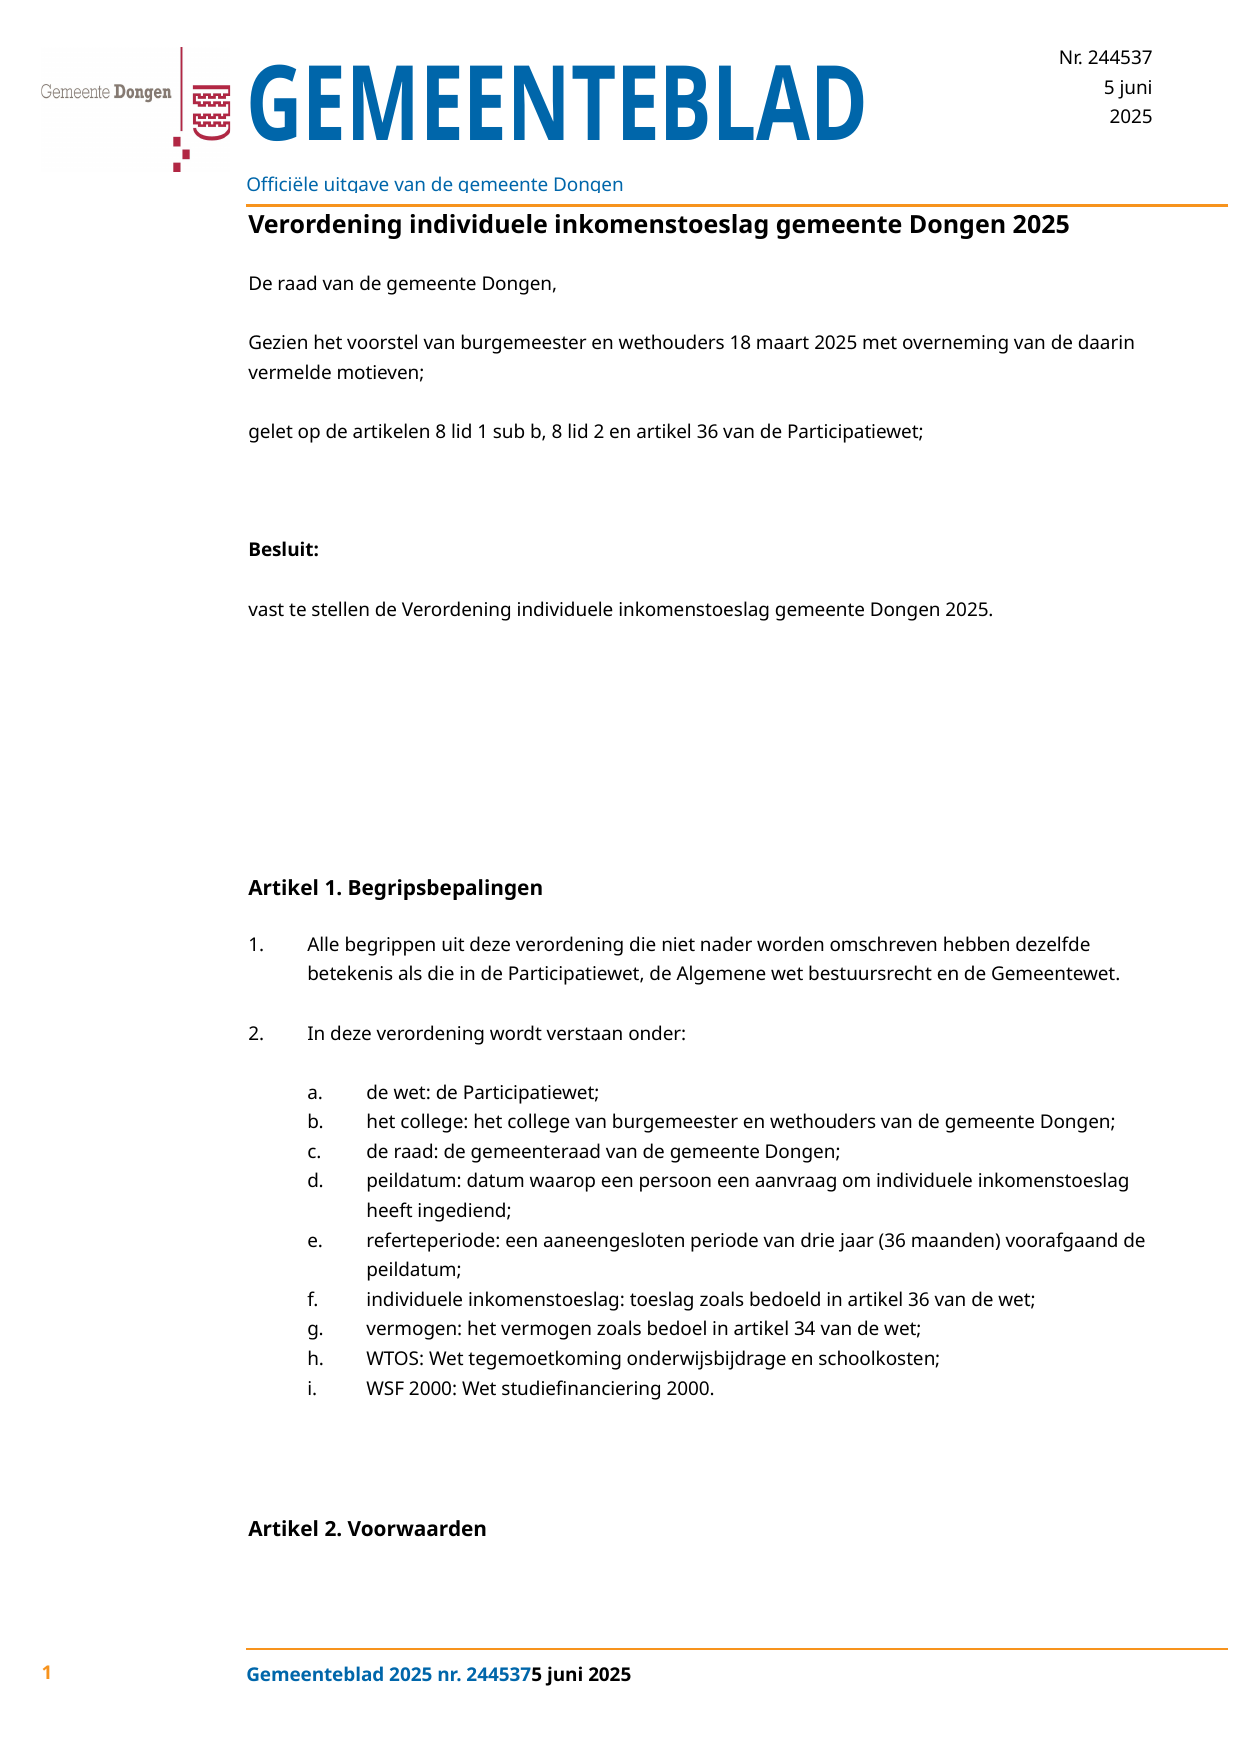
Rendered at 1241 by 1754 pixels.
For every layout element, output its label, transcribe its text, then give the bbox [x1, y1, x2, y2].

text Artikel 2. Voorwaarden [248, 1514, 1152, 1542]
text gelet op de artikelen 8 lid 1 sub b, 8 lid 2 en artikel 36 van de Participatiewet; [248, 418, 1152, 444]
text Besluit: [248, 537, 1152, 562]
list individuele inkomenstoeslag: toeslag zoals bedoeld in artikel 36 van de wet; [307, 1286, 1152, 1312]
text vast te stellen de Verordening individuele inkomenstoeslag gemeente Dongen 2025. [248, 596, 1152, 621]
list vermogen: het vermogen zoals bedoel in artikel 34 van de wet; [307, 1316, 1152, 1341]
picture [41, 47, 231, 172]
list peildatum: datum waarop een persoon een aanvraag om individuele inkomenstoeslag heeft ingediend; [307, 1168, 1152, 1223]
text ​​Verordening individuele inkomenstoeslag gemeente Dongen 2025 [248, 207, 1152, 241]
list de raad: de gemeenteraad van de gemeente Dongen; [307, 1138, 1152, 1164]
list het college: het college van burgemeester en wethouders van de gemeente Dongen; [307, 1108, 1152, 1134]
list In deze verordening wordt verstaan onder: [248, 1020, 1152, 1045]
list WTOS: Wet tegemoetkoming onderwijsbijdrage en schoolkosten; [307, 1345, 1152, 1371]
list Alle begrippen uit deze verordening die niet nader worden omschreven hebben dezelfde betekenis als die in de Participatiewet, de Algemene wet bestuursrecht en de Gemeentewet. [248, 931, 1152, 986]
text De raad van de gemeente Dongen, [248, 270, 1152, 296]
text Gezien het voorstel van burgemeester en wethouders 18 maart 2025 met overneming van de daarin vermelde motieven; [248, 329, 1152, 385]
list de wet: de Participatiewet; [307, 1079, 1152, 1104]
list WSF 2000: Wet studiefinanciering 2000. [307, 1375, 1152, 1400]
text Artikel 1. Begripsbepalingen [248, 873, 1152, 901]
list referteperiode: een aaneengesloten periode van drie jaar (36 maanden) voorafgaand de peildatum; [307, 1227, 1152, 1282]
text ​​ [248, 704, 1152, 730]
